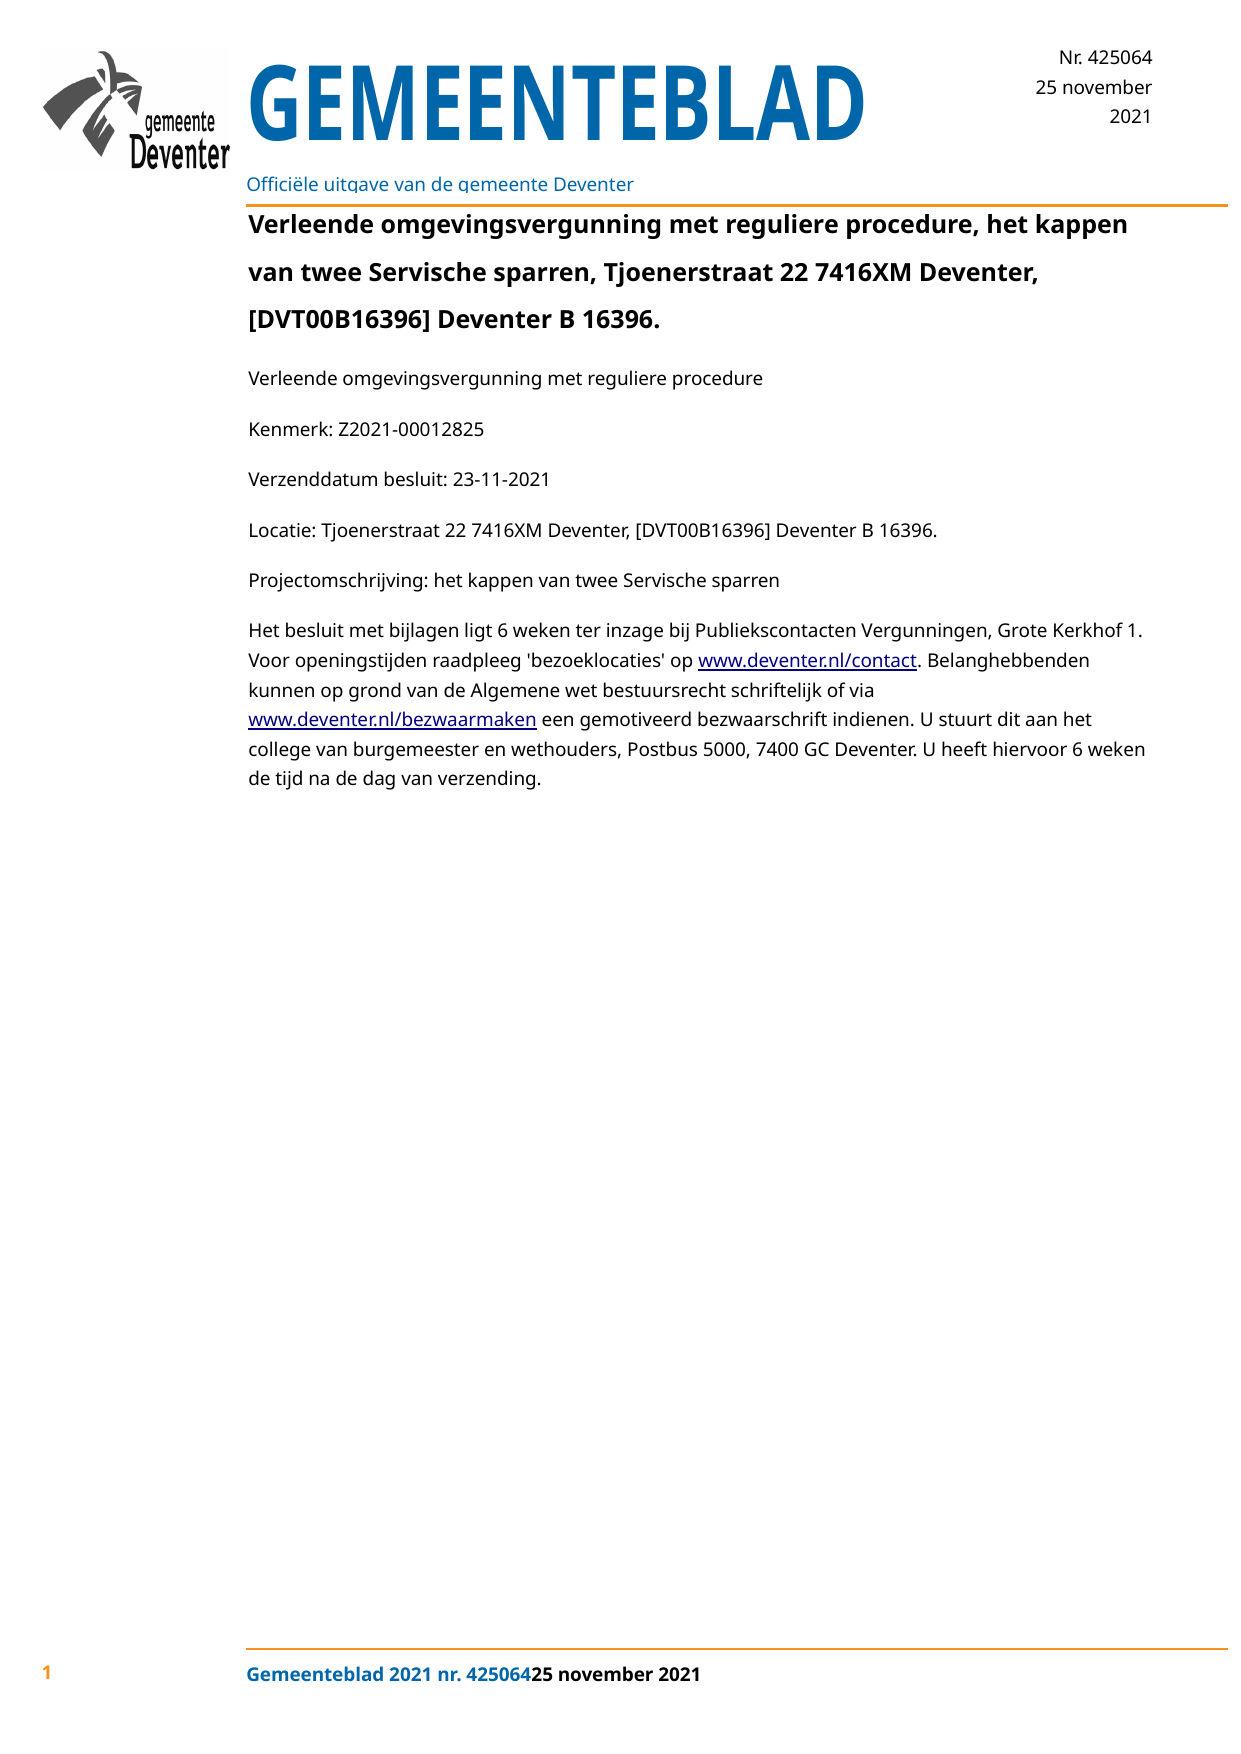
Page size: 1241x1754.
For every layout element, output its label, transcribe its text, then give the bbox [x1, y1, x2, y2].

text Verleende omgevingsvergunning met reguliere procedure [248, 366, 1152, 391]
picture [41, 47, 231, 172]
text Locatie: Tjoenerstraat 22 7416XM Deventer, [DVT00B16396] Deventer B 16396. [248, 517, 1152, 542]
text Verzenddatum besluit: 23-11-2021 [248, 466, 1152, 492]
text Het besluit met bijlagen ligt 6 weken ter inzage bij Publiekscontacten Vergunningen, Grote Kerkhof 1. Voor openingstijden raadpleeg 'bezoeklocaties' op www.deventer.nl/contact. Belanghebbenden kunnen op grond van de Algemene wet bestuursrecht schriftelijk of via www.deventer.nl/bezwaarmaken een gemotiveerd bezwaarschrift indienen. U stuurt dit aan het college van burgemeester en wethouders, Postbus 5000, 7400 GC Deventer. U heeft hiervoor 6 weken de tijd na de dag van verzending. [248, 618, 1152, 791]
text Verleende omgevingsvergunning met reguliere procedure, het kappen van twee Servische sparren, Tjoenerstraat 22 7416XM Deventer, [DVT00B16396] Deventer B 16396. [248, 207, 1152, 336]
text Kenmerk: Z2021-00012825 [248, 416, 1152, 442]
text Projectomschrijving: het kappen van twee Servische sparren [248, 567, 1152, 593]
